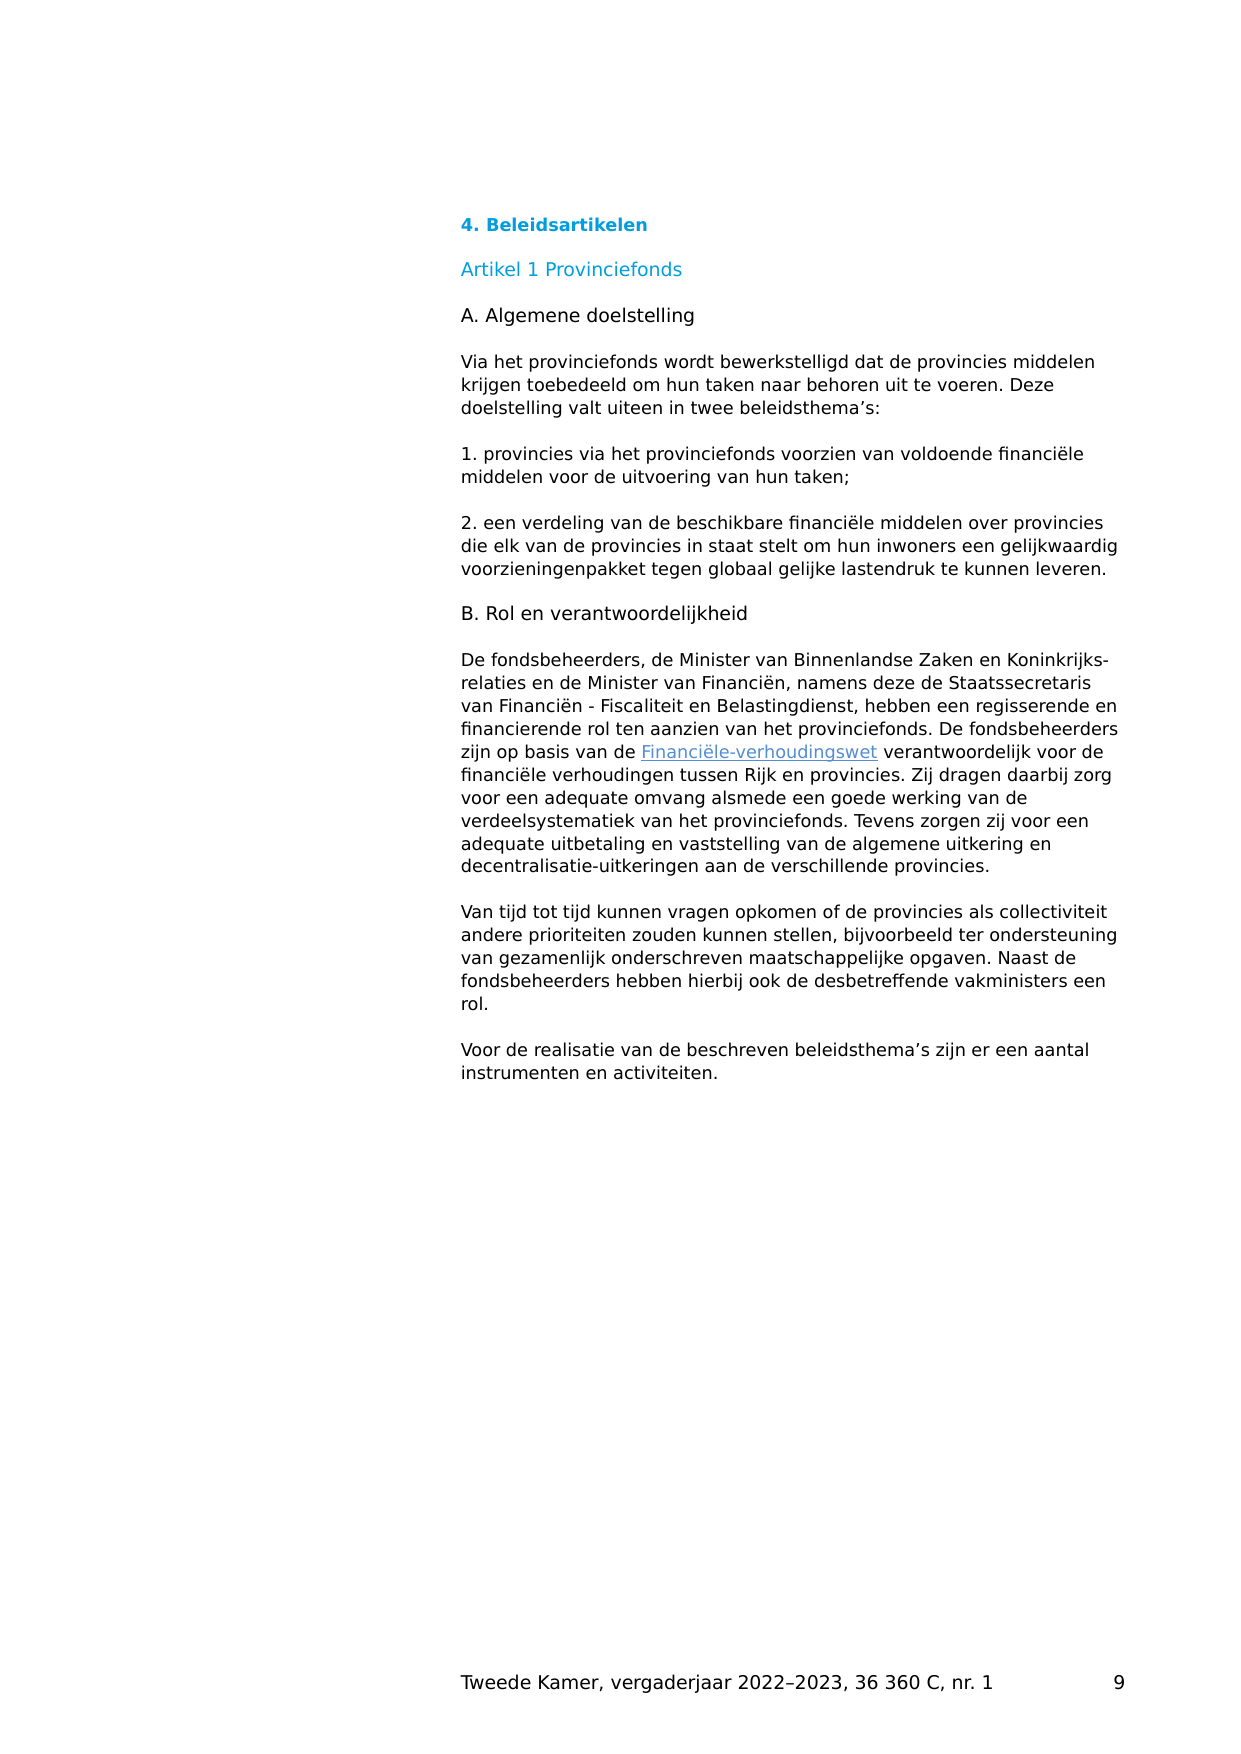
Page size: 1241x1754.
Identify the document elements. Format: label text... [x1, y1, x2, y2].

title A. Algemene doelstelling [461, 305, 1125, 327]
title B. Rol en verantwoordelijkheid [461, 603, 1125, 624]
title Artikel 1 Provinciefonds [461, 259, 1125, 281]
text De fondsbeheerders, de Minister van Binnenlandse Zaken en Koninkrijks-relaties en de Minister van Financiën, namens deze de Staatssecretaris van Financiën - Fiscaliteit en Belastingdienst, hebben een regisserende en financierende rol ten aanzien van het provinciefonds. De fondsbeheerders zijn op basis van de Financiële-verhoudingswet verantwoordelijk voor de financiële verhoudingen tussen Rijk en provincies. Zij dragen daarbij zorg voor een adequate omvang alsmede een goede werking van de verdeelsystematiek van het provinciefonds. Tevens zorgen zij voor een adequate uitbetaling en vaststelling van de algemene uitkering en decentralisatie-uitkeringen aan de verschillende provincies. [461, 648, 1125, 877]
text 1. provincies via het provinciefonds voorzien van voldoende financiële middelen voor de uitvoering van hun taken; [461, 442, 1125, 488]
text Via het provinciefonds wordt bewerkstelligd dat de provincies middelen krijgen toebedeeld om hun taken naar behoren uit te voeren. Deze doelstelling valt uiteen in twee beleidsthema’s: [461, 351, 1125, 419]
title 4. Beleidsartikelen [461, 213, 1125, 236]
text Voor de realisatie van de beschreven beleidsthema’s zijn er een aantal instrumenten en activiteiten. [461, 1038, 1125, 1084]
text 2. een verdeling van de beschikbare financiële middelen over provincies die elk van de provincies in staat stelt om hun inwoners een gelijkwaardig voorzieningenpakket tegen globaal gelijke lastendruk te kunnen leveren. [461, 511, 1125, 580]
text Van tijd tot tijd kunnen vragen opkomen of de provincies als collectiviteit andere prioriteiten zouden kunnen stellen, bijvoorbeeld ter ondersteuning van gezamenlijk onderschreven maatschappelijke opgaven. Naast de fondsbeheerders hebben hierbij ook de desbetreffende vakministers een rol. [461, 900, 1125, 1015]
